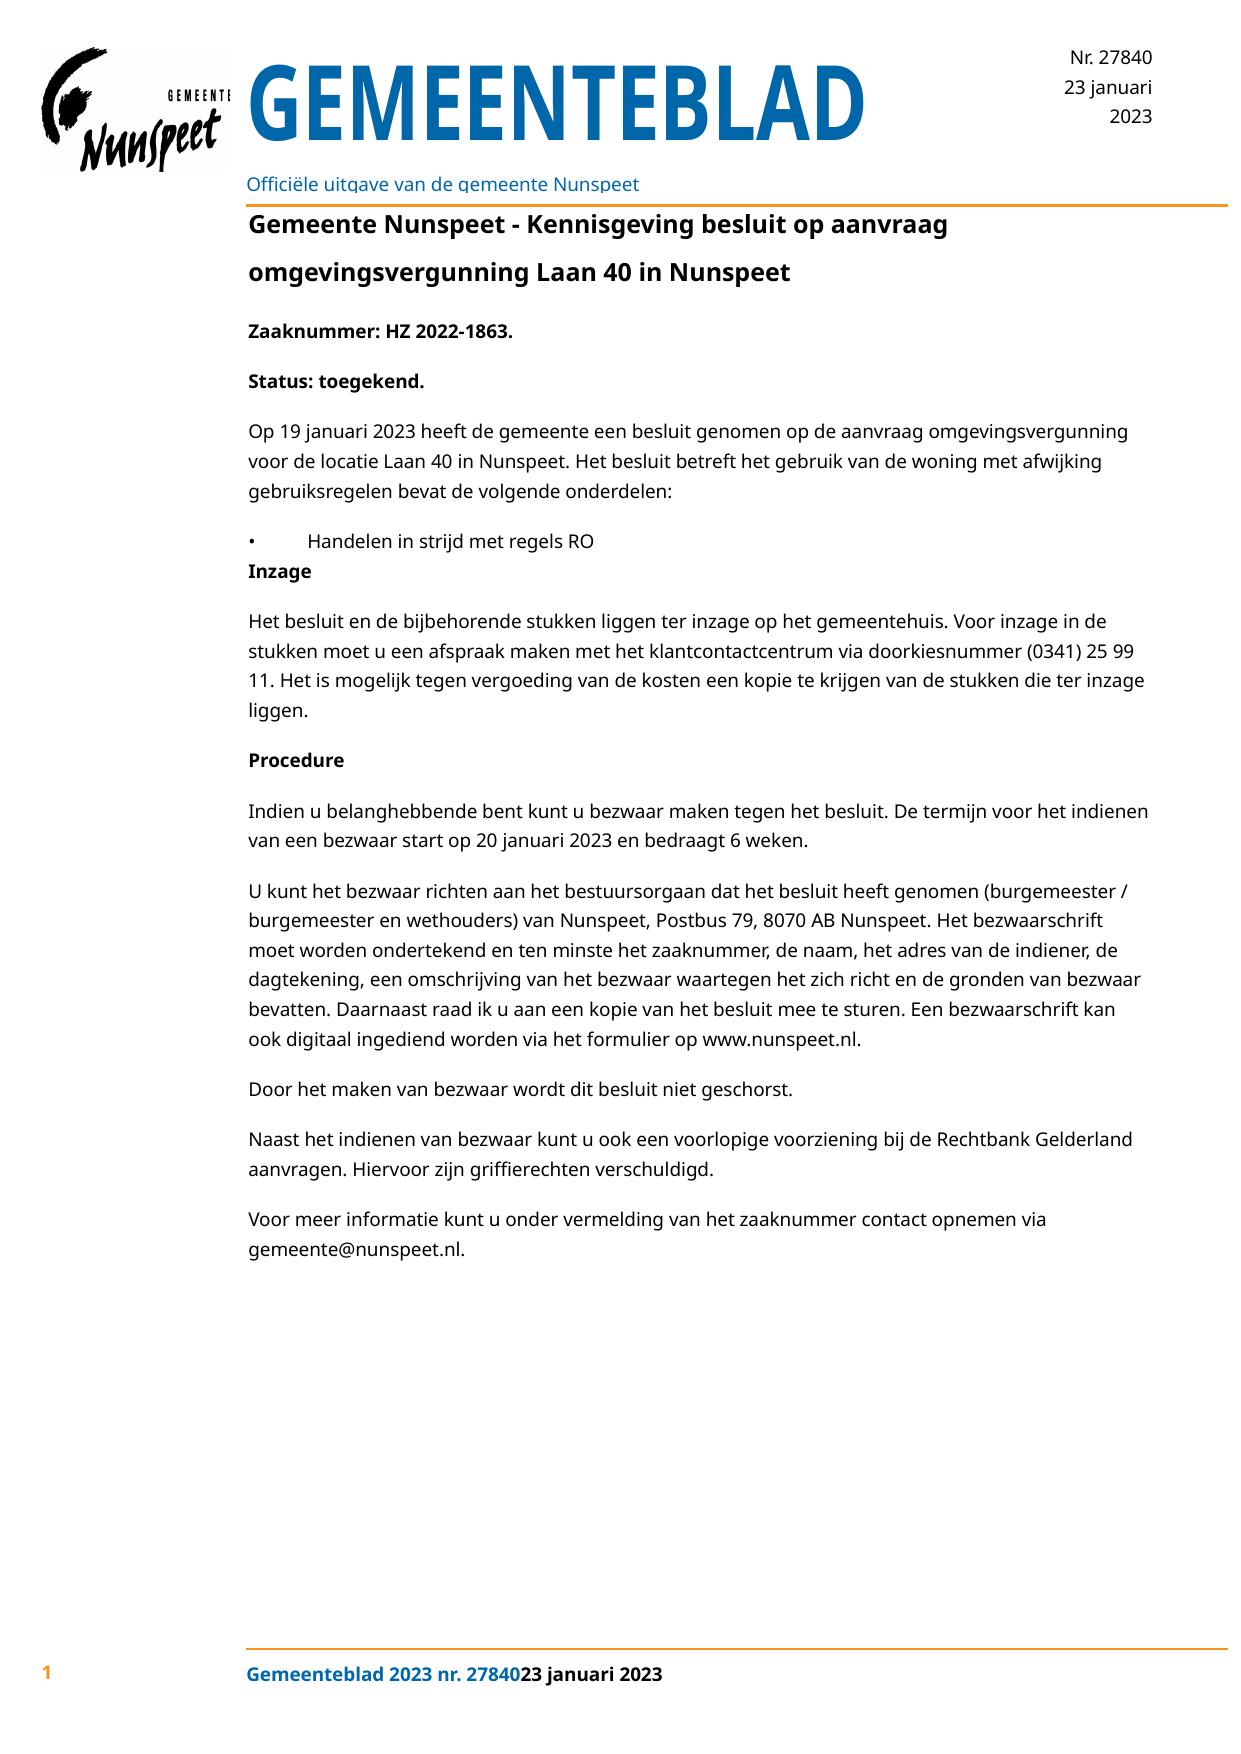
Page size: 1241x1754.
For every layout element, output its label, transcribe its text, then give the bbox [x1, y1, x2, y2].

picture [41, 47, 231, 172]
text Procedure [248, 747, 1152, 773]
text Voor meer informatie kunt u onder vermelding van het zaaknummer contact opnemen via gemeente@nunspeet.nl. [248, 1207, 1152, 1262]
text Indien u belanghebbende bent kunt u bezwaar maken tegen het besluit. De termijn voor het indienen van een bezwaar start op 20 januari 2023 en bedraagt 6 weken. [248, 798, 1152, 853]
list Handelen in strijd met regels RO [248, 528, 1152, 554]
text Inzage [248, 558, 1152, 584]
text Op 19 januari 2023 heeft de gemeente een besluit genomen op de aanvraag omgevingsvergunning voor de locatie Laan 40 in Nunspeet. Het besluit betreft het gebruik van de woning met afwijking gebruiksregelen bevat de volgende onderdelen: [248, 419, 1152, 504]
text U kunt het bezwaar richten aan het bestuursorgaan dat het besluit heeft genomen (burgemeester / burgemeester en wethouders) van Nunspeet, Postbus 79, 8070 AB Nunspeet. Het bezwaarschrift moet worden ondertekend en ten minste het zaaknummer, de naam, het adres van de indiener, de dagtekening, een omschrijving van het bezwaar waartegen het zich richt en de gronden van bezwaar bevatten. Daarnaast raad ik u aan een kopie van het besluit mee te sturen. Een bezwaarschrift kan ook digitaal ingediend worden via het formulier op www.nunspeet.nl. [248, 878, 1152, 1052]
text Status: toegekend. [248, 368, 1152, 394]
text Door het maken van bezwaar wordt dit besluit niet geschorst. [248, 1076, 1152, 1102]
text Gemeente Nunspeet - Kennisgeving besluit op aanvraag omgevingsvergunning Laan 40 in Nunspeet [248, 207, 1152, 288]
text Naast het indienen van bezwaar kunt u ook een voorlopige voorziening bij de Rechtbank Gelderland aanvragen. Hiervoor zijn griffierechten verschuldigd. [248, 1127, 1152, 1182]
text Zaaknummer: HZ 2022-1863. [248, 318, 1152, 344]
text Het besluit en de bijbehorende stukken liggen ter inzage op het gemeentehuis. Voor inzage in de stukken moet u een afspraak maken met het klantcontactcentrum via doorkiesnummer (0341) 25 99 11. Het is mogelijk tegen vergoeding van de kosten een kopie te krijgen van de stukken die ter inzage liggen. [248, 608, 1152, 723]
